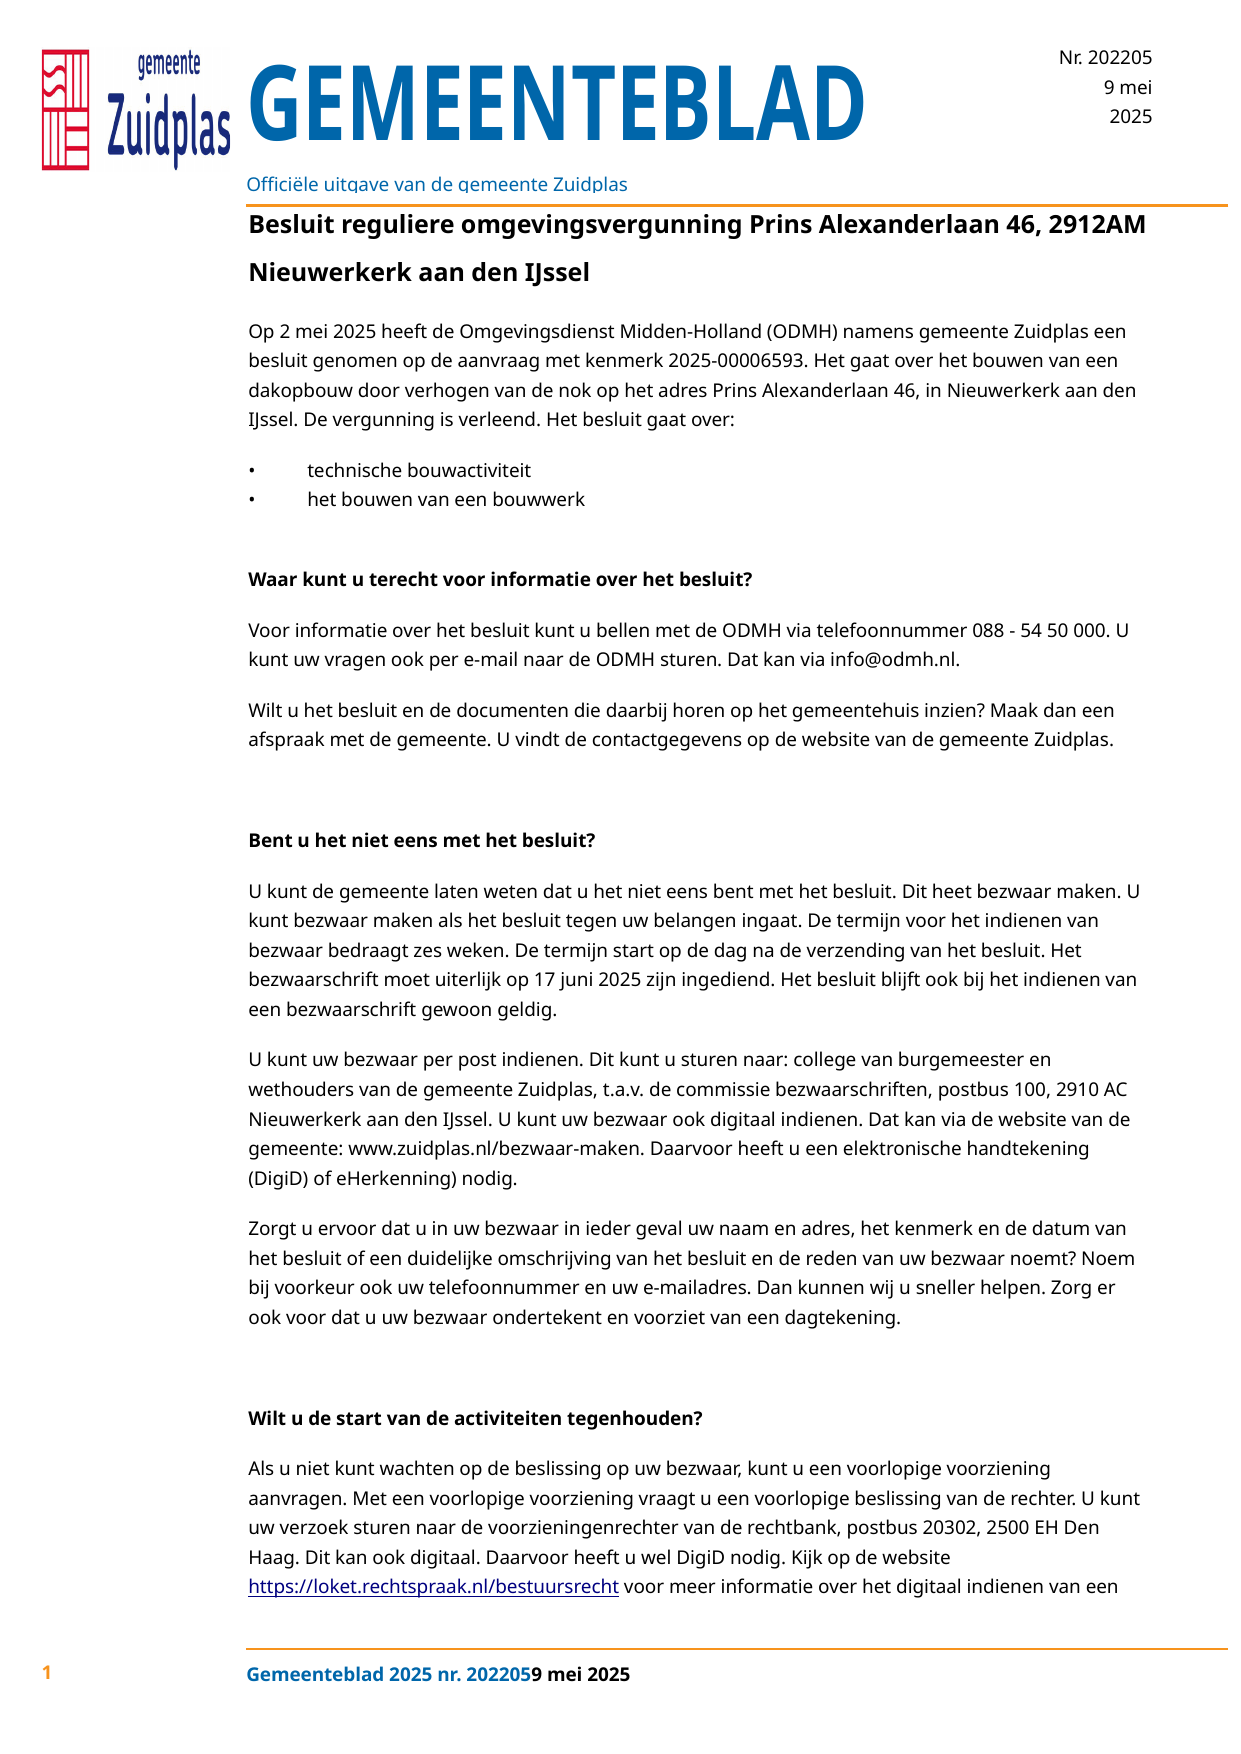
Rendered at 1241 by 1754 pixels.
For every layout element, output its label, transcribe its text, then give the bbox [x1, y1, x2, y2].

text Besluit reguliere omgevingsvergunning Prins Alexanderlaan 46, 2912AM Nieuwerkerk aan den IJssel [248, 207, 1152, 288]
text Voor informatie over het besluit kunt u bellen met de ODMH via telefoonnummer 088 - 54 50 000. U kunt uw vragen ook per e-mail naar de ODMH sturen. Dat kan via info@odmh.nl. [248, 617, 1152, 672]
list technische bouwactiviteit [248, 457, 1152, 483]
picture [41, 47, 231, 172]
text Als u niet kunt wachten op de beslissing op uw bezwaar, kunt u een voorlopige voorziening aanvragen. Met een voorlopige voorziening vraagt u een voorlopige beslissing van de rechter. U kunt uw verzoek sturen naar de voorzieningenrechter van de rechtbank, postbus 20302, 2500 EH Den Haag. Dit kan ook digitaal. Daarvoor heeft u wel DigiD nodig. Kijk op de website https://loket.rechtspraak.nl/bestuursrecht voor meer informatie over het digitaal indienen van een [248, 1455, 1152, 1599]
text Waar kunt u terecht voor informatie over het besluit? [248, 567, 1152, 592]
text Wilt u het besluit en de documenten die daarbij horen op het gemeentehuis inzien? Maak dan een afspraak met de gemeente. U vindt de contactgegevens op de website van de gemeente Zuidplas. [248, 697, 1152, 752]
text U kunt de gemeente laten weten dat u het niet eens bent met het besluit. Dit heet bezwaar maken. U kunt bezwaar maken als het besluit tegen uw belangen ingaat. De termijn voor het indienen van bezwaar bedraagt zes weken. De termijn start op de dag na de verzending van het besluit. Het bezwaarschrift moet uiterlijk op 17 juni 2025 zijn ingediend. Het besluit blijft ook bij het indienen van een bezwaarschrift gewoon geldig. [248, 878, 1152, 1022]
list het bouwen van een bouwwerk [248, 487, 1152, 512]
text Zorgt u ervoor dat u in uw bezwaar in ieder geval uw naam en adres, het kenmerk en de datum van het besluit of een duidelijke omschrijving van het besluit en de reden van uw bezwaar noemt? Noem bij voorkeur ook uw telefoonnummer en uw e-mailadres. Dan kunnen wij u sneller helpen. Zorg er ook voor dat u uw bezwaar ondertekent en voorziet van een dagtekening. [248, 1215, 1152, 1330]
text Bent u het niet eens met het besluit? [248, 827, 1152, 853]
text Wilt u de start van de activiteiten tegenhouden? [248, 1405, 1152, 1431]
text U kunt uw bezwaar per post indienen. Dit kunt u sturen naar: college van burgemeester en wethouders van de gemeente Zuidplas, t.a.v. de commissie bezwaarschriften, postbus 100, 2910 AC Nieuwerkerk aan den IJssel. U kunt uw bezwaar ook digitaal indienen. Dat kan via de website van de gemeente: www.zuidplas.nl/bezwaar-maken. Daarvoor heeft u een elektronische handtekening (DigiD) of eHerkenning) nodig. [248, 1047, 1152, 1191]
text Op 2 mei 2025 heeft de Omgevingsdienst Midden-Holland (ODMH) namens gemeente Zuidplas een besluit genomen op de aanvraag met kenmerk 2025-00006593. Het gaat over het bouwen van een dakopbouw door verhogen van de nok op het adres Prins Alexanderlaan 46, in Nieuwerkerk aan den IJssel. De vergunning is verleend. Het besluit gaat over: [248, 318, 1152, 432]
